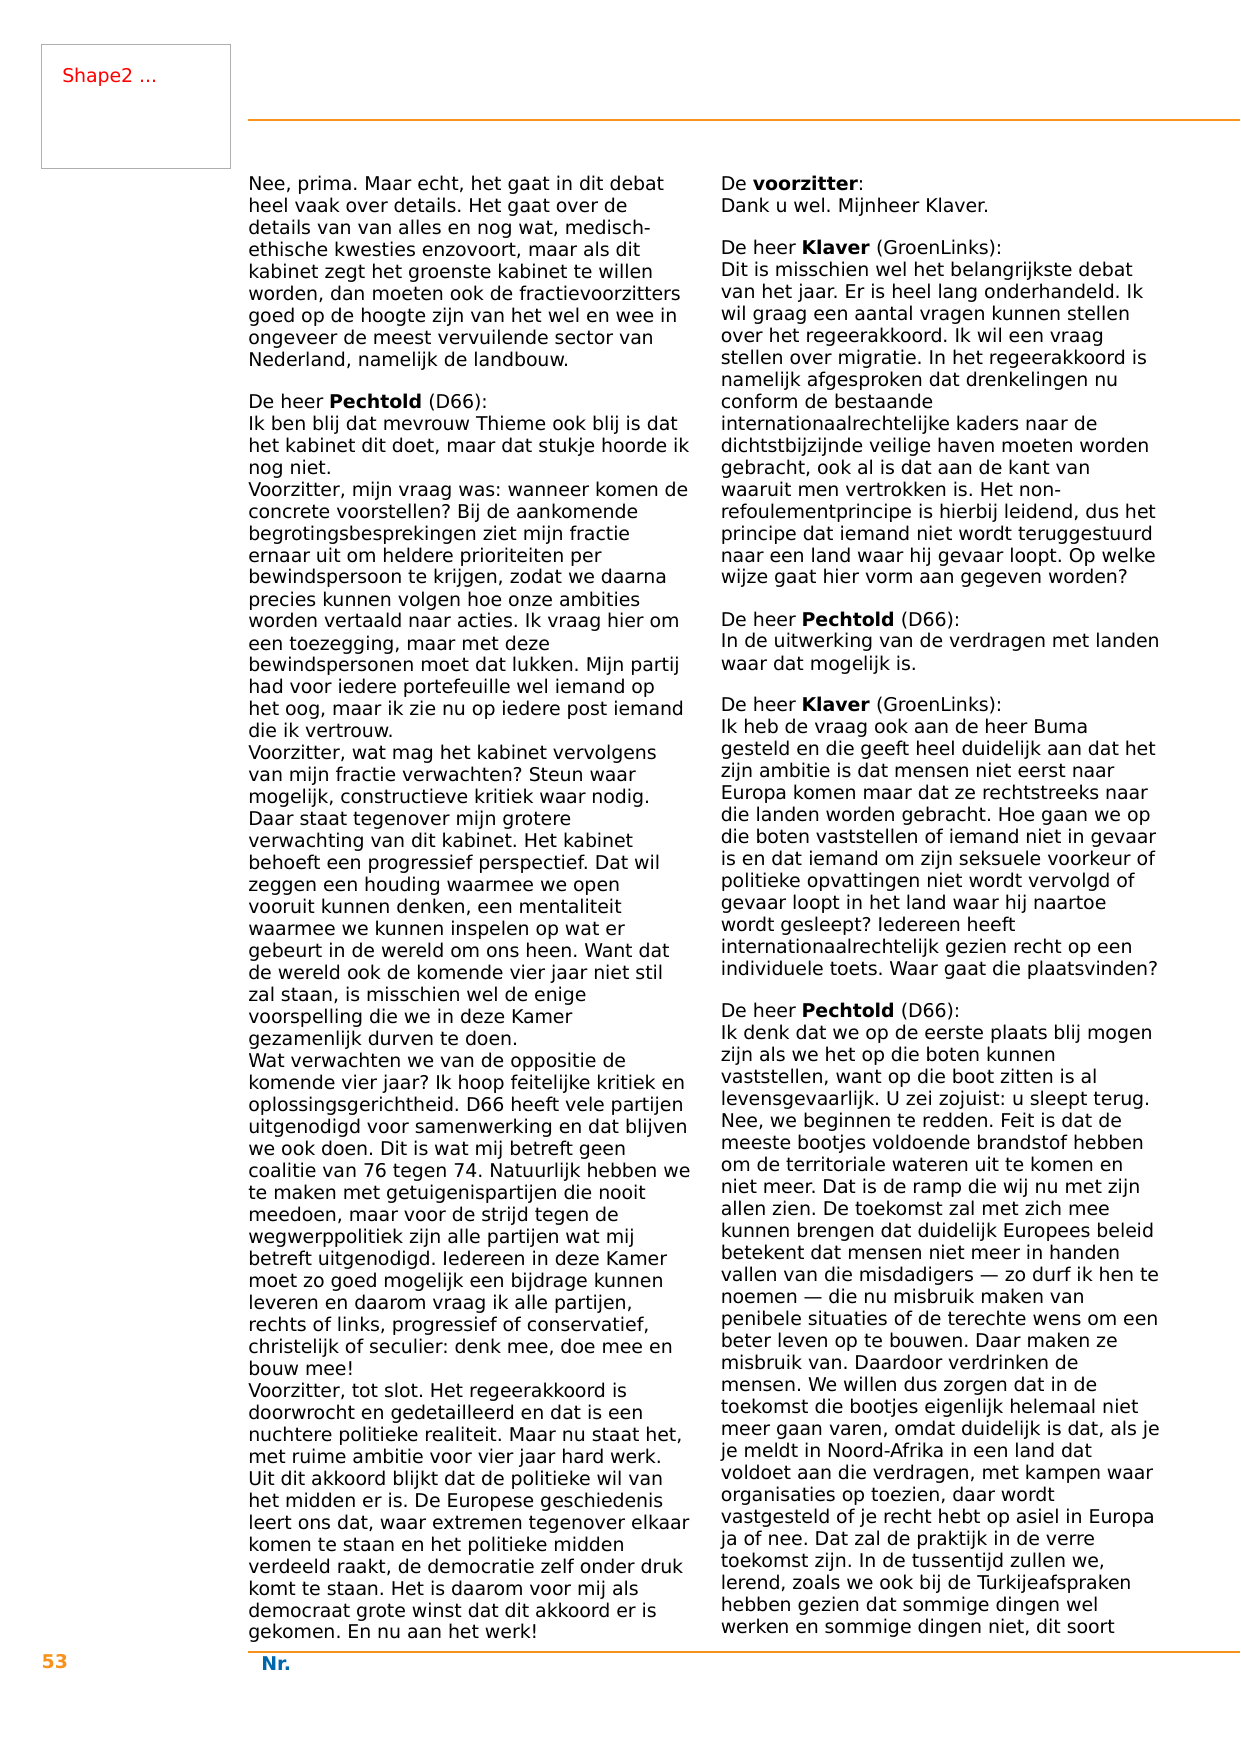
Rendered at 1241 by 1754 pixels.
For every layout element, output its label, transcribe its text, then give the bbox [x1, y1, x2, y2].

text De heer Klaver (GroenLinks): [721, 694, 1163, 716]
text De voorzitter: [721, 173, 1163, 195]
text De heer Klaver (GroenLinks): [721, 237, 1163, 259]
text Wat verwachten we van de oppositie de komende vier jaar? Ik hoop feitelijke kritiek en oplossingsgerichtheid. D66 heeft vele partijen uitgenodigd voor samenwerking en dat blijven we ook doen. Dit is wat mij betreft geen coalitie van 76 tegen 74. Natuurlijk hebben we te maken met getuigenispartijen die nooit meedoen, maar voor de strijd tegen de wegwerppolitiek zijn alle partijen wat mij betreft uitgenodigd. Iedereen in deze Kamer moet zo goed mogelijk een bijdrage kunnen leveren en daarom vraag ik alle partijen, rechts of links, progressief of conservatief, christelijk of seculier: denk mee, doe mee en bouw mee! [248, 1050, 691, 1380]
text Voorzitter, tot slot. Het regeerakkoord is doorwrocht en gedetailleerd en dat is een nuchtere politieke realiteit. Maar nu staat het, met ruime ambitie voor vier jaar hard werk. Uit dit akkoord blijkt dat de politieke wil van het midden er is. De Europese geschiedenis leert ons dat, waar extremen tegenover elkaar komen te staan en het politieke midden verdeeld raakt, de democratie zelf onder druk komt te staan. Het is daarom voor mij als democraat grote winst dat dit akkoord er is gekomen. En nu aan het werk! [248, 1380, 691, 1643]
text Voorzitter, wat mag het kabinet vervolgens van mijn fractie verwachten? Steun waar mogelijk, constructieve kritiek waar nodig. Daar staat tegenover mijn grotere verwachting van dit kabinet. Het kabinet behoeft een progressief perspectief. Dat wil zeggen een houding waarmee we open vooruit kunnen denken, een mentaliteit waarmee we kunnen inspelen op wat er gebeurt in de wereld om ons heen. Want dat de wereld ook de komende vier jaar niet stil zal staan, is misschien wel de enige voorspelling die we in deze Kamer gezamenlijk durven te doen. [248, 742, 691, 1050]
text Nee, prima. Maar echt, het gaat in dit debat heel vaak over details. Het gaat over de details van van alles en nog wat, medisch-ethische kwesties enzovoort, maar als dit kabinet zegt het groenste kabinet te willen worden, dan moeten ook de fractievoorzitters goed op de hoogte zijn van het wel en wee in ongeveer de meest vervuilende sector van Nederland, namelijk de landbouw. [248, 173, 691, 371]
text Ik ben blij dat mevrouw Thieme ook blij is dat het kabinet dit doet, maar dat stukje hoorde ik nog niet. [248, 413, 691, 478]
text Voorzitter, mijn vraag was: wanneer komen de concrete voorstellen? Bij de aankomende begrotingsbesprekingen ziet mijn fractie ernaar uit om heldere prioriteiten per bewindspersoon te krijgen, zodat we daarna precies kunnen volgen hoe onze ambities worden vertaald naar acties. Ik vraag hier om een toezegging, maar met deze bewindspersonen moet dat lukken. Mijn partij had voor iedere portefeuille wel iemand op het oog, maar ik zie nu op iedere post iemand die ik vertrouw. [248, 478, 691, 742]
text Dank u wel. Mijnheer Klaver. [721, 195, 1163, 217]
text De heer Pechtold (D66): [248, 391, 691, 413]
text In de uitwerking van de verdragen met landen waar dat mogelijk is. [721, 630, 1163, 674]
text Dit is misschien wel het belangrijkste debat van het jaar. Er is heel lang onderhandeld. Ik wil graag een aantal vragen kunnen stellen over het regeerakkoord. Ik wil een vraag stellen over migratie. In het regeerakkoord is namelijk afgesproken dat drenkelingen nu conform de bestaande internationaalrechtelijke kaders naar de dichtstbijzijnde veilige haven moeten worden gebracht, ook al is dat aan de kant van waaruit men vertrokken is. Het non-refoulementprincipe is hierbij leidend, dus het principe dat iemand niet wordt teruggestuurd naar een land waar hij gevaar loopt. Op welke wijze gaat hier vorm aan gegeven worden? [721, 259, 1163, 588]
text De heer Pechtold (D66): [721, 1000, 1163, 1022]
text Ik denk dat we op de eerste plaats blij mogen zijn als we het op die boten kunnen vaststellen, want op die boot zitten is al levensgevaarlijk. U zei zojuist: u sleept terug. Nee, we beginnen te redden. Feit is dat de meeste bootjes voldoende brandstof hebben om de territoriale wateren uit te komen en niet meer. Dat is de ramp die wij nu met zijn allen zien. De toekomst zal met zich mee kunnen brengen dat duidelijk Europees beleid betekent dat mensen niet meer in handen vallen van die misdadigers — zo durf ik hen te noemen — die nu misbruik maken van penibele situaties of de terechte wens om een beter leven op te bouwen. Daar maken ze misbruik van. Daardoor verdrinken de mensen. We willen dus zorgen dat in de toekomst die bootjes eigenlijk helemaal niet meer gaan varen, omdat duidelijk is dat, als je je meldt in Noord-Afrika in een land dat voldoet aan die verdragen, met kampen waar organisaties op toezien, daar wordt vastgesteld of je recht hebt op asiel in Europa ja of nee. Dat zal de praktijk in de verre toekomst zijn. In de tussentijd zullen we, lerend, zoals we ook bij de Turkijeafspraken hebben gezien dat sommige dingen wel werken en sommige dingen niet, dit soort [721, 1022, 1163, 1637]
text Ik heb de vraag ook aan de heer Buma gesteld en die geeft heel duidelijk aan dat het zijn ambitie is dat mensen niet eerst naar Europa komen maar dat ze rechtstreeks naar die landen worden gebracht. Hoe gaan we op die boten vaststellen of iemand niet in gevaar is en dat iemand om zijn seksuele voorkeur of politieke opvattingen niet wordt vervolgd of gevaar loopt in het land waar hij naartoe wordt gesleept? Iedereen heeft internationaalrechtelijk gezien recht op een individuele toets. Waar gaat die plaatsvinden? [721, 716, 1163, 980]
text De heer Pechtold (D66): [721, 608, 1163, 630]
